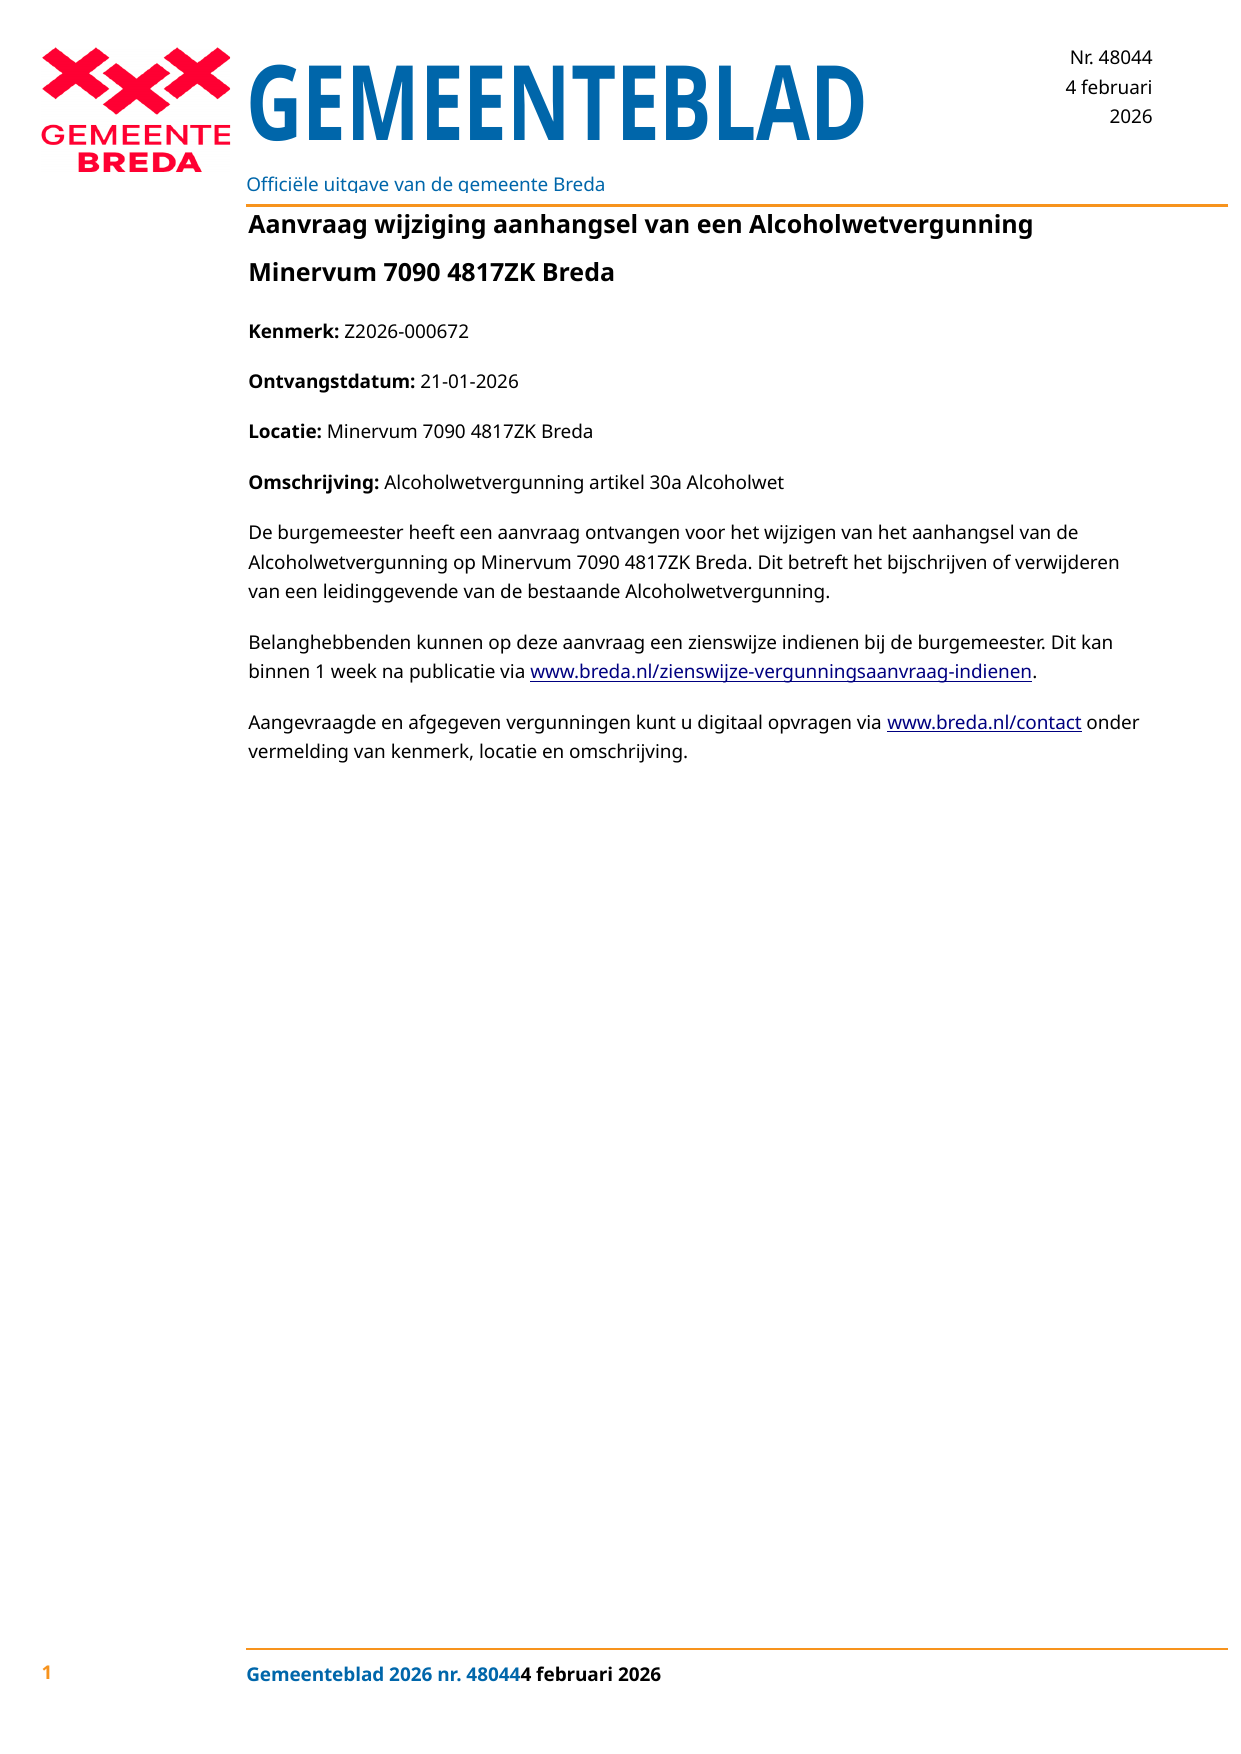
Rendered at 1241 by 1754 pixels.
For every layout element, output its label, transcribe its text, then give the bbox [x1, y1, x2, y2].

picture [41, 47, 231, 172]
text Kenmerk: Z2026-000672 [248, 318, 1152, 344]
text Omschrijving: Alcoholwetvergunning artikel 30a Alcoholwet [248, 469, 1152, 495]
text Aanvraag wijziging aanhangsel van een Alcoholwetvergunning Minervum 7090 4817ZK Breda [248, 207, 1152, 288]
text De burgemeester heeft een aanvraag ontvangen voor het wijzigen van het aanhangsel van de Alcoholwetvergunning op Minervum 7090 4817ZK Breda. Dit betreft het bijschrijven of verwijderen van een leidinggevende van de bestaande Alcoholwetvergunning. [248, 519, 1152, 604]
text Aangevraagde en afgegeven vergunningen kunt u digitaal opvragen via www.breda.nl/contact onder vermelding van kenmerk, locatie en omschrijving. [248, 709, 1152, 764]
text Locatie: Minervum 7090 4817ZK Breda [248, 419, 1152, 444]
text Belanghebbenden kunnen op deze aanvraag een zienswijze indienen bij de burgemeester. Dit kan binnen 1 week na publicatie via www.breda.nl/zienswijze-vergunningsaanvraag-indienen. [248, 629, 1152, 684]
text Ontvangstdatum: 21-01-2026 [248, 368, 1152, 394]
